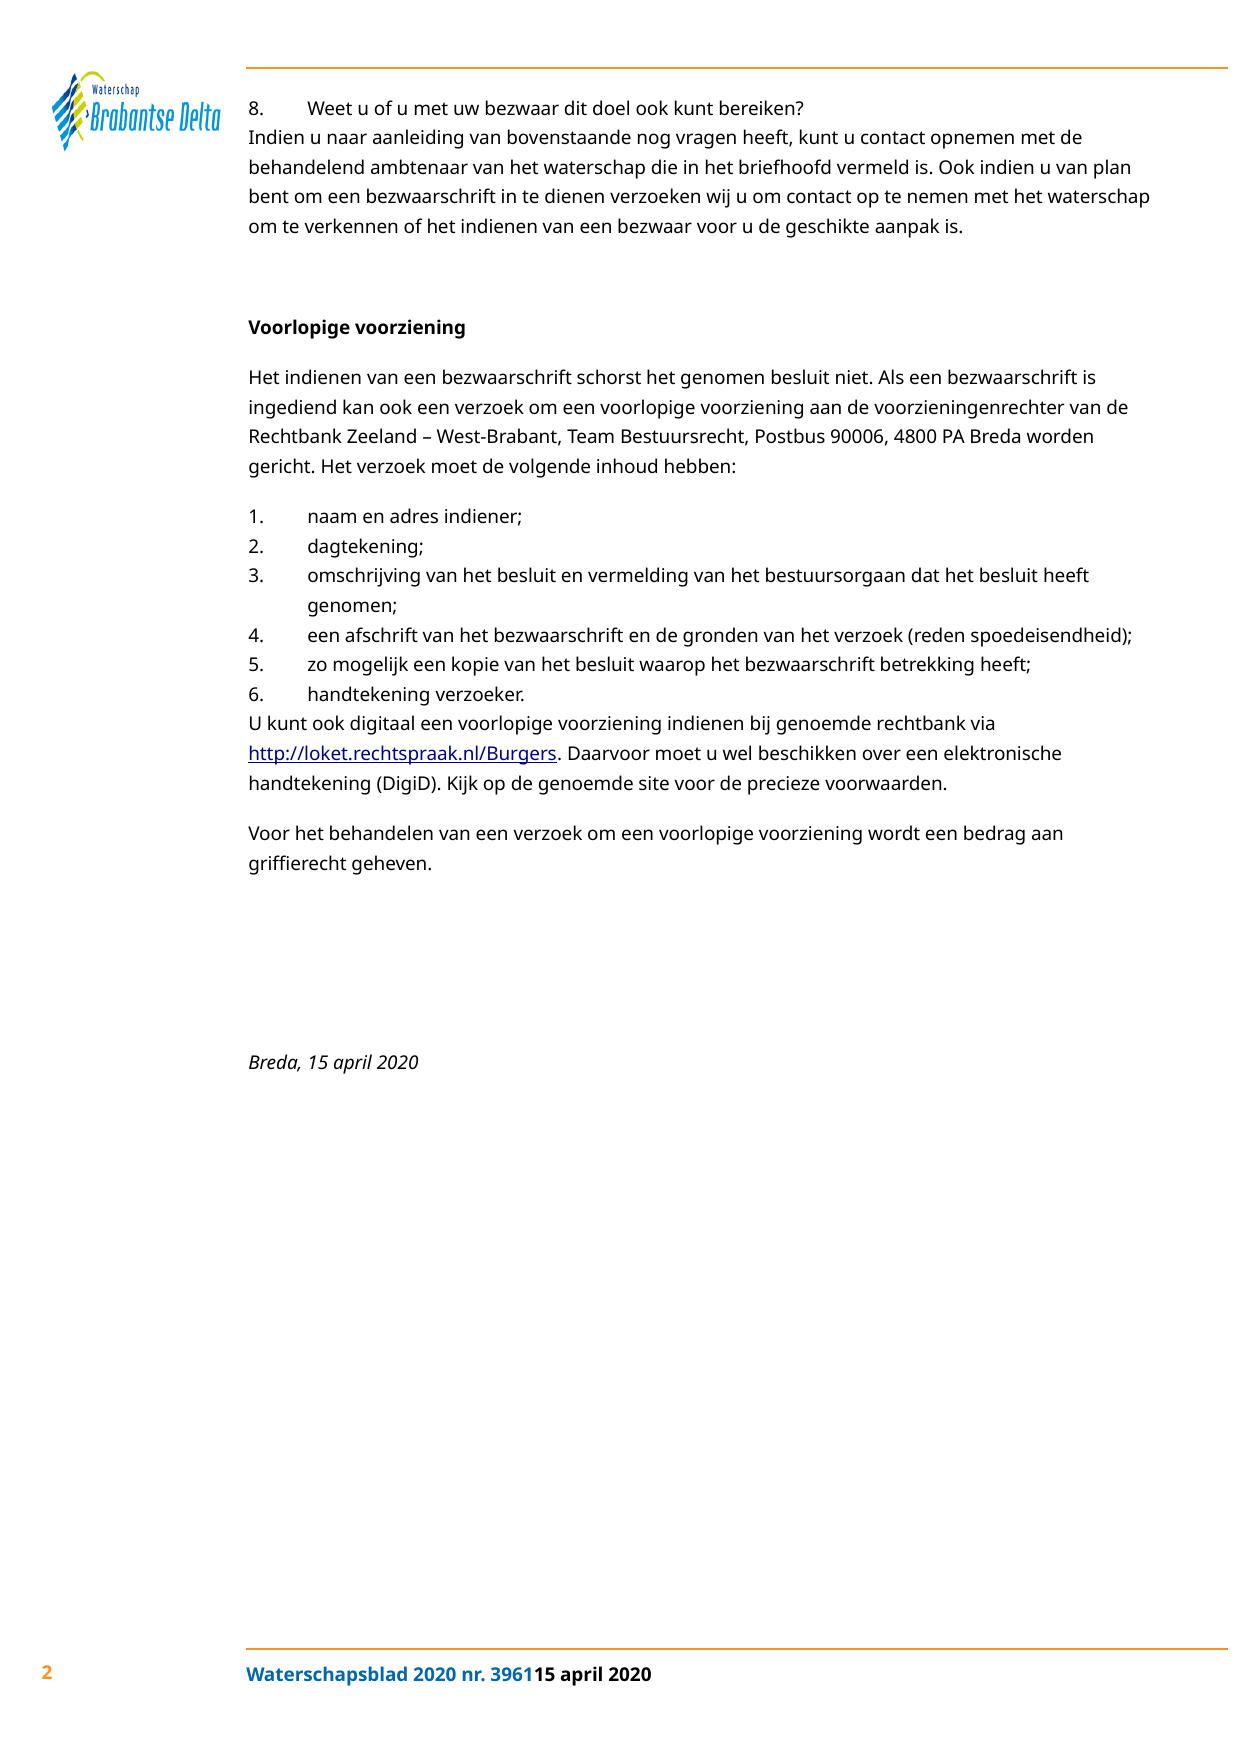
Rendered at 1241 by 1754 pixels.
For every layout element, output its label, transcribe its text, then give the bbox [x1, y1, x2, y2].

list Weet u of u met uw bezwaar dit doel ook kunt bereiken? [248, 95, 1152, 121]
text Het indienen van een bezwaarschrift schorst het genomen besluit niet. Als een bezwaarschrift is ingediend kan ook een verzoek om een voorlopige voorziening aan de voorzieningenrechter van de Rechtbank Zeeland – West-Brabant, Team Bestuursrecht, Postbus 90006, 4800 PA Breda worden gericht. Het verzoek moet de volgende inhoud hebben: [248, 364, 1152, 479]
picture [41, 47, 231, 172]
list een afschrift van het bezwaarschrift en de gronden van het verzoek (reden spoedeisendheid); [248, 622, 1152, 648]
list zo mogelijk een kopie van het besluit waarop het bezwaarschrift betrekking heeft; [248, 651, 1152, 677]
text Breda, 15 april 2020 [248, 1049, 1152, 1074]
text Indien u naar aanleiding van bovenstaande nog vragen heeft, kunt u contact opnemen met de behandelend ambtenaar van het waterschap die in het briefhoofd vermeld is. Ook indien u van plan bent om een bezwaarschrift in te dienen verzoeken wij u om contact op te nemen met het waterschap om te verkennen of het indienen van een bezwaar voor u de geschikte aanpak is. [248, 124, 1152, 239]
list handtekening verzoeker. [248, 681, 1152, 707]
list naam en adres indiener; [248, 503, 1152, 529]
list omschrijving van het besluit en vermelding van het bestuursorgaan dat het besluit heeft genomen; [248, 563, 1152, 618]
list dagtekening; [248, 533, 1152, 559]
text U kunt ook digitaal een voorlopige voorziening indienen bij genoemde rechtbank via http://loket.rechtspraak.nl/Burgers. Daarvoor moet u wel beschikken over een elektronische handtekening (DigiD). Kijk op de genoemde site voor de precieze voorwaarden. [248, 711, 1152, 796]
text Voorlopige voorziening [248, 314, 1152, 340]
text Voor het behandelen van een verzoek om een voorlopige voorziening wordt een bedrag aan griffierecht geheven. [248, 820, 1152, 876]
